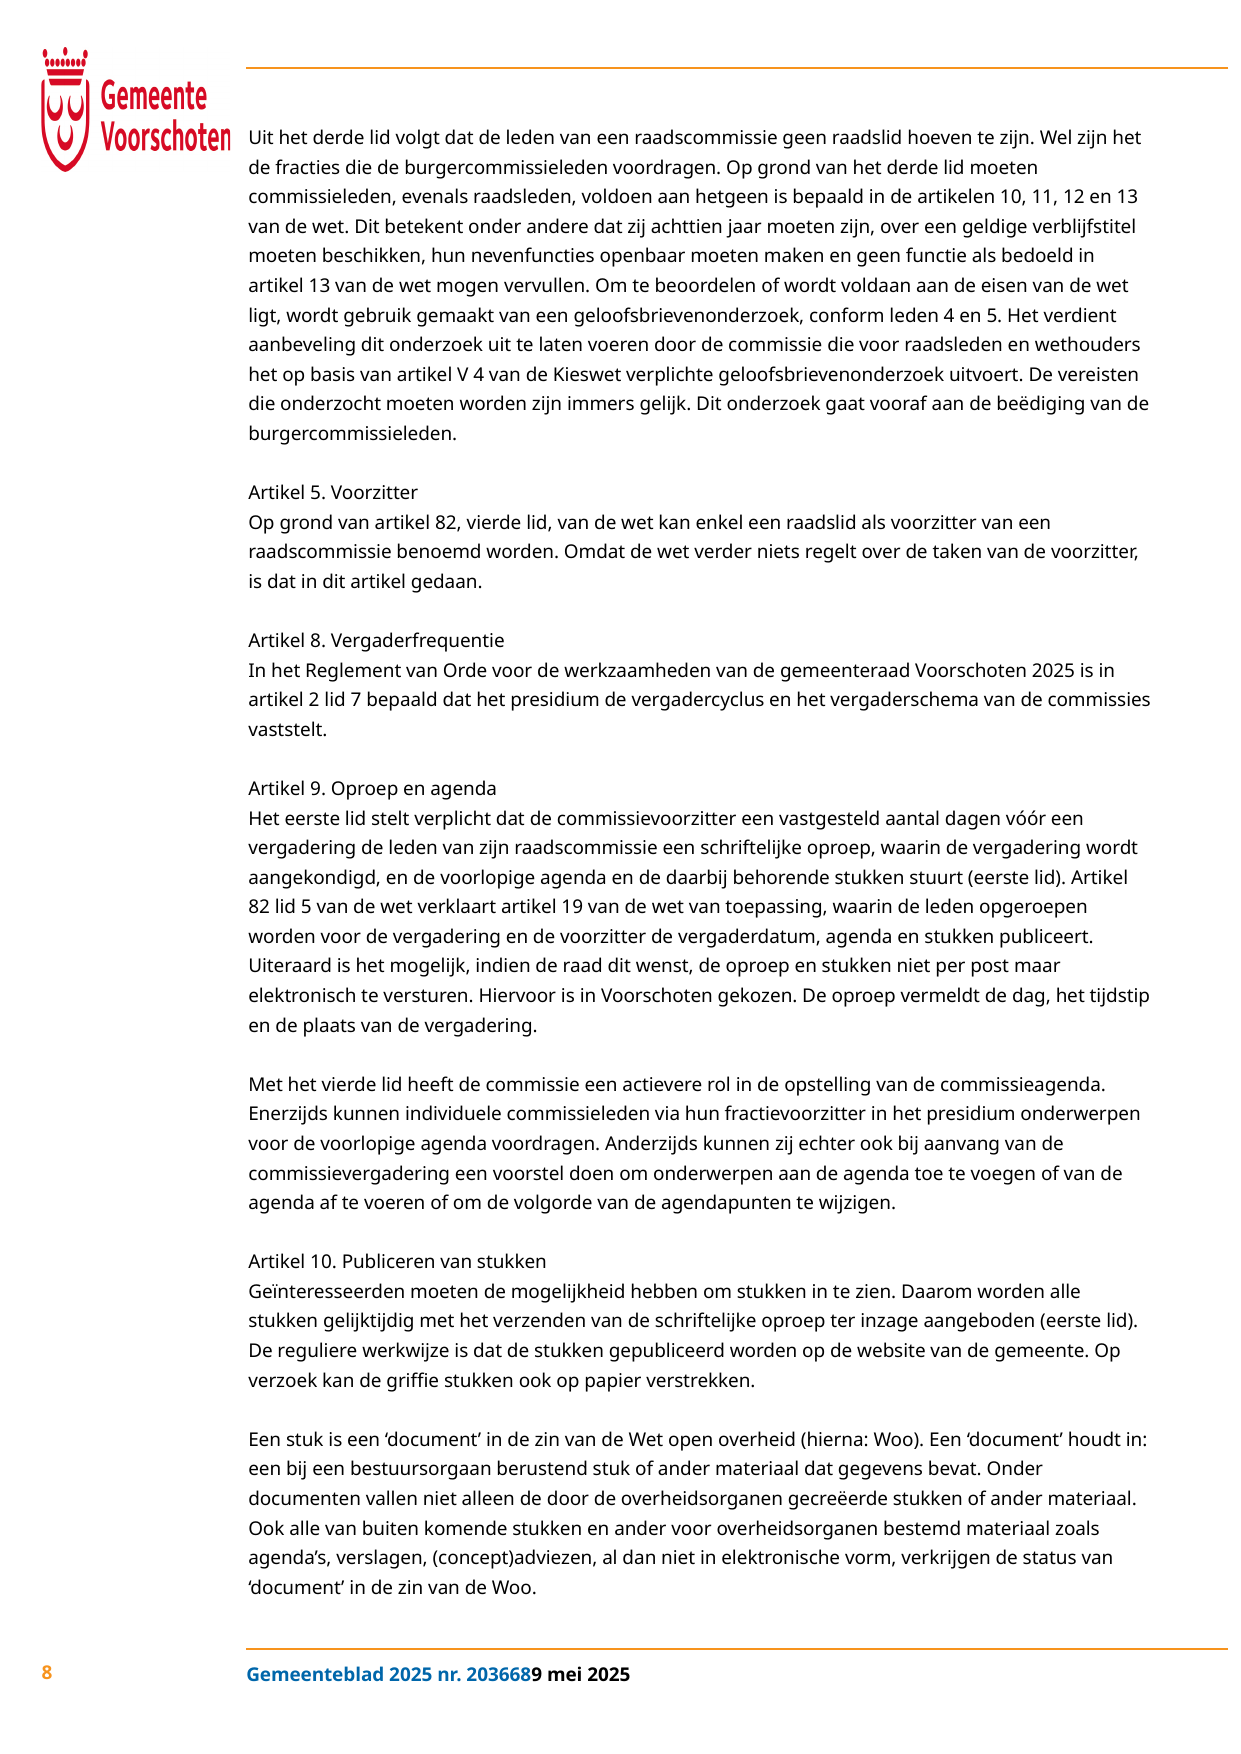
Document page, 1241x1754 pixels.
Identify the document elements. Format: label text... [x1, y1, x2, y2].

text Artikel 9. Oproep en agenda [248, 775, 1152, 801]
text Geïnteresseerden moeten de mogelijkheid hebben om stukken in te zien. Daarom worden alle stukken gelijktijdig met het verzenden van de schriftelijke oproep ter inzage aangeboden (eerste lid). De reguliere werkwijze is dat de stukken gepubliceerd worden op de website van de gemeente. Op verzoek kan de griffie stukken ook op papier verstrekken. [248, 1278, 1152, 1393]
text Een stuk is een ‘document’ in de zin van de Wet open overheid (hierna: Woo). Een ‘document’ houdt in: een bij een bestuursorgaan berustend stuk of ander materiaal dat gegevens bevat. Onder documenten vallen niet alleen de door de overheidsorganen gecreëerde stukken of ander materiaal. Ook alle van buiten komende stukken en ander voor overheidsorganen bestemd materiaal zoals agenda’s, verslagen, (concept)adviezen, al dan niet in elektronische vorm, verkrijgen de status van ‘document’ in de zin van de Woo. [248, 1426, 1152, 1600]
picture [41, 47, 231, 172]
text In het Reglement van Orde voor de werkzaamheden van de gemeenteraad Voorschoten 2025 is in artikel 2 lid 7 bepaald dat het presidium de vergadercyclus en het vergaderschema van de commissies vaststelt. [248, 657, 1152, 742]
text Artikel 8. Vergaderfrequentie [248, 627, 1152, 653]
text Op grond van artikel 82, vierde lid, van de wet kan enkel een raadslid als voorzitter van een raadscommissie benoemd worden. Omdat de wet verder niets regelt over de taken van de voorzitter, is dat in dit artikel gedaan. [248, 509, 1152, 594]
text Artikel 10. Publiceren van stukken [248, 1248, 1152, 1274]
text Uit het derde lid volgt dat de leden van een raadscommissie geen raadslid hoeven te zijn. Wel zijn het de fracties die de burgercommissieleden voordragen. Op grond van het derde lid moeten commissieleden, evenals raadsleden, voldoen aan hetgeen is bepaald in de artikelen 10, 11, 12 en 13 van de wet. Dit betekent onder andere dat zij achttien jaar moeten zijn, over een geldige verblijfstitel moeten beschikken, hun nevenfuncties openbaar moeten maken en geen functie als bedoeld in artikel 13 van de wet mogen vervullen. Om te beoordelen of wordt voldaan aan de eisen van de wet ligt, wordt gebruik gemaakt van een geloofsbrievenonderzoek, conform leden 4 en 5. Het verdient aanbeveling dit onderzoek uit te laten voeren door de commissie die voor raadsleden en wethouders het op basis van artikel V 4 van de Kieswet verplichte geloofsbrievenonderzoek uitvoert. De vereisten die onderzocht moeten worden zijn immers gelijk. Dit onderzoek gaat vooraf aan de beëdiging van de burgercommissieleden. [248, 124, 1152, 446]
text Het eerste lid stelt verplicht dat de commissievoorzitter een vastgesteld aantal dagen vóór een vergadering de leden van zijn raadscommissie een schriftelijke oproep, waarin de vergadering wordt aangekondigd, en de voorlopige agenda en de daarbij behorende stukken stuurt (eerste lid). Artikel 82 lid 5 van de wet verklaart artikel 19 van de wet van toepassing, waarin de leden opgeroepen worden voor de vergadering en de voorzitter de vergaderdatum, agenda en stukken publiceert. Uiteraard is het mogelijk, indien de raad dit wenst, de oproep en stukken niet per post maar elektronisch te versturen. Hiervoor is in Voorschoten gekozen. De oproep vermeldt de dag, het tijdstip en de plaats van de vergadering. [248, 805, 1152, 1038]
text Artikel 5. Voorzitter [248, 479, 1152, 505]
text Met het vierde lid heeft de commissie een actievere rol in de opstelling van de commissieagenda. Enerzijds kunnen individuele commissieleden via hun fractievoorzitter in het presidium onderwerpen voor de voorlopige agenda voordragen. Anderzijds kunnen zij echter ook bij aanvang van de commissievergadering een voorstel doen om onderwerpen aan de agenda toe te voegen of van de agenda af te voeren of om de volgorde van de agendapunten te wijzigen. [248, 1071, 1152, 1215]
